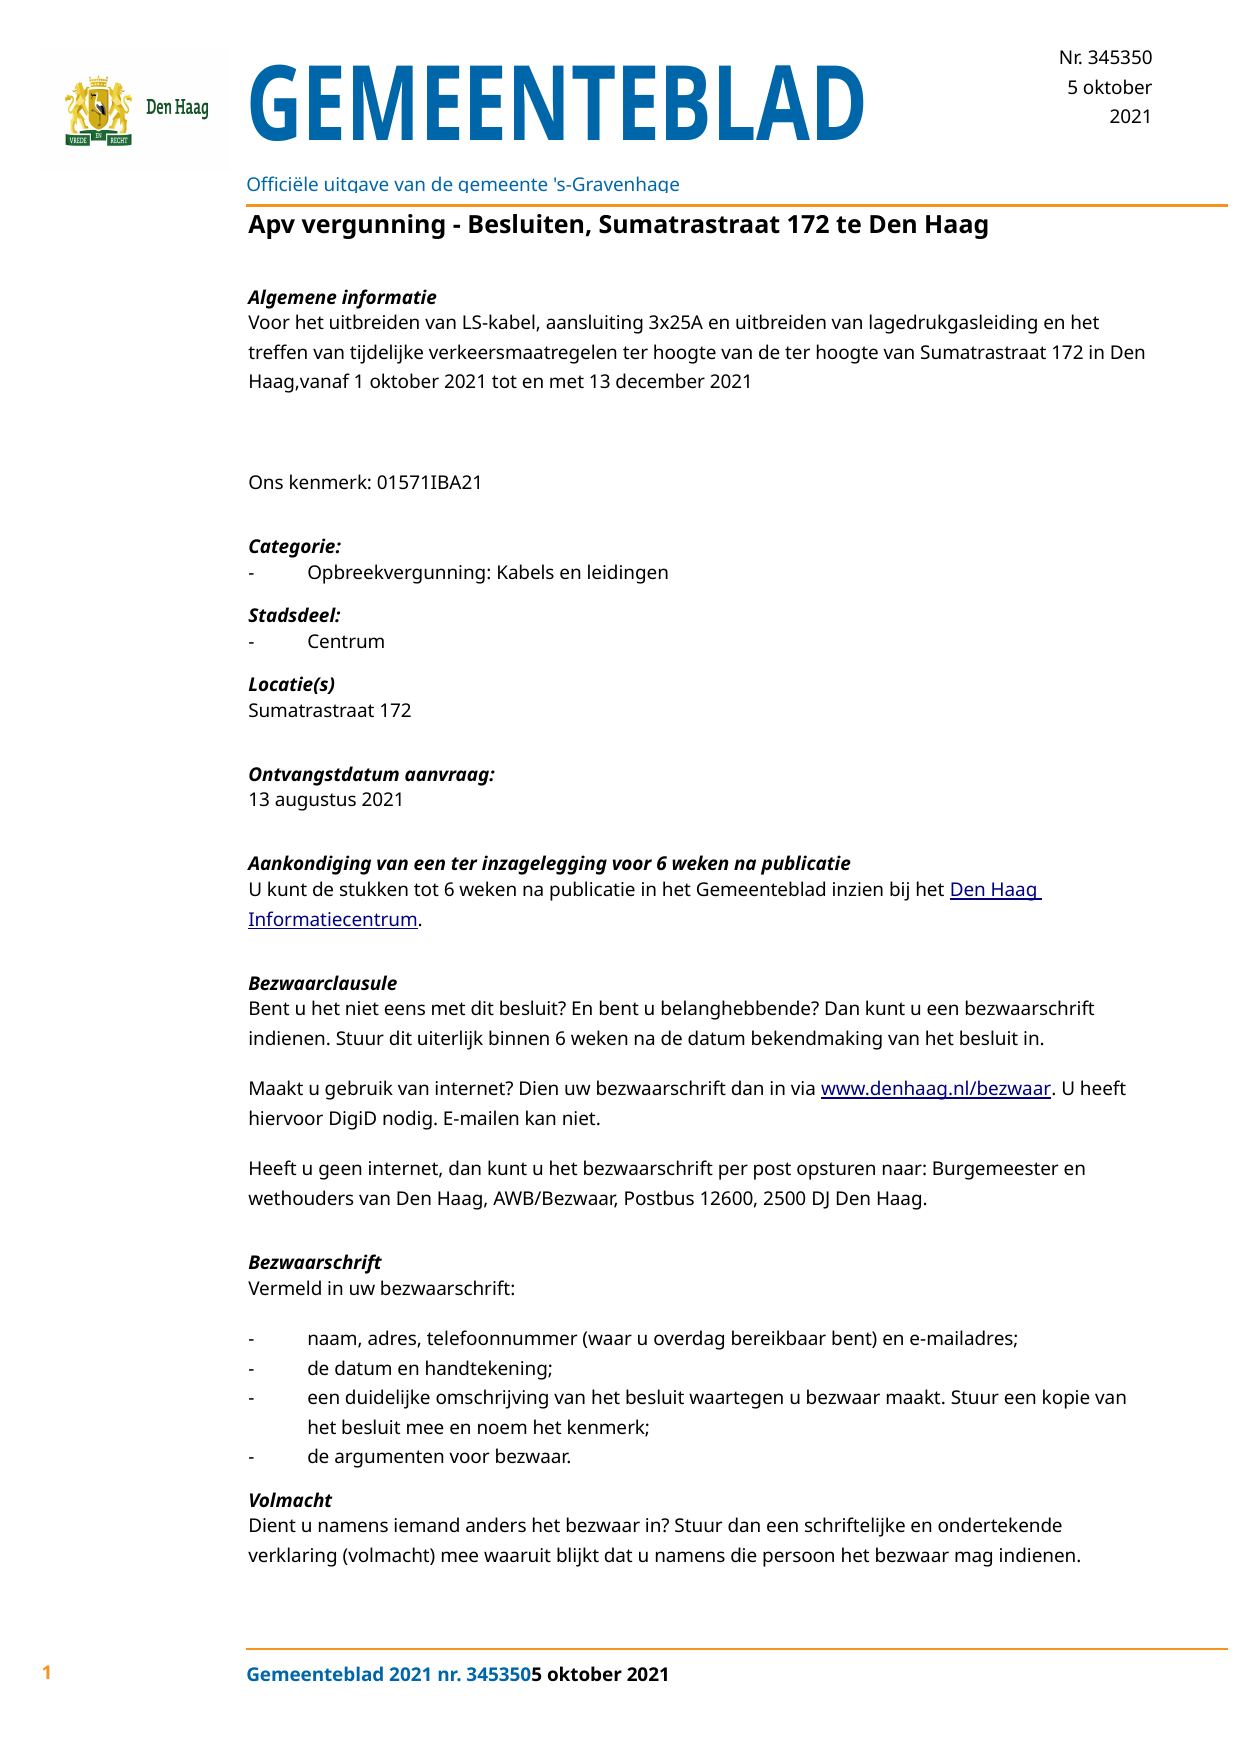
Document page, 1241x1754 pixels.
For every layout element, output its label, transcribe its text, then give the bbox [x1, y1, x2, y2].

list de argumenten voor bezwaar. [248, 1444, 1152, 1469]
text Volmacht [248, 1487, 1152, 1512]
text Bezwaarschrift [248, 1249, 1152, 1275]
text Locatie(s) [248, 671, 1152, 697]
text U kunt de stukken tot 6 weken na publicatie in het Gemeenteblad inzien bij het Den Haag Informatiecentrum. [248, 876, 1152, 932]
text Maakt u gebruik van internet? Dien uw bezwaarschrift dan in via www.denhaag.nl/bezwaar. U heeft hiervoor DigiD nodig. E-mailen kan niet. [248, 1076, 1152, 1131]
list naam, adres, telefoonnummer (waar u overdag bereikbaar bent) en e-mailadres; [248, 1325, 1152, 1351]
text Sumatrastraat 172 [248, 697, 1152, 723]
list een duidelijke omschrijving van het besluit waartegen u bezwaar maakt. Stuur een kopie van het besluit mee en noem het kenmerk; [248, 1384, 1152, 1440]
text Ontvangstdatum aanvraag: [248, 761, 1152, 787]
text Vermeld in uw bezwaarschrift: [248, 1275, 1152, 1301]
picture [41, 47, 231, 172]
text Bent u het niet eens met dit besluit? En bent u belanghebbende? Dan kunt u een bezwaarschrift indienen. Stuur dit uiterlijk binnen 6 weken na de datum bekendmaking van het besluit in. [248, 996, 1152, 1051]
text Heeft u geen internet, dan kunt u het bezwaarschrift per post opsturen naar: Burgemeester en wethouders van Den Haag, AWB/Bezwaar, Postbus 12600, 2500 DJ Den Haag. [248, 1156, 1152, 1211]
text Stadsdeel: [248, 602, 1152, 628]
text Bezwaarclausule [248, 970, 1152, 996]
list de datum en handtekening; [248, 1355, 1152, 1381]
text Categorie: [248, 533, 1152, 559]
text Ons kenmerk: 01571IBA21 [248, 469, 1152, 495]
text 13 augustus 2021 [248, 787, 1152, 812]
text Voor het uitbreiden van LS-kabel, aansluiting 3x25A en uitbreiden van lagedrukgasleiding en het treffen van tijdelijke verkeersmaatregelen ter hoogte van de ter hoogte van Sumatrastraat 172 in Den Haag,vanaf 1 oktober 2021 tot en met 13 december 2021 [248, 309, 1152, 394]
list Centrum [248, 628, 1152, 654]
text Algemene informatie [248, 284, 1152, 309]
list Opbreekvergunning: Kabels en leidingen [248, 559, 1152, 585]
text Aankondiging van een ter inzagelegging voor 6 weken na publicatie [248, 851, 1152, 876]
text Apv vergunning - Besluiten, Sumatrastraat 172 te Den Haag [248, 207, 1152, 241]
text Dient u namens iemand anders het bezwaar in? Stuur dan een schriftelijke en ondertekende verklaring (volmacht) mee waaruit blijkt dat u namens die persoon het bezwaar mag indienen. [248, 1512, 1152, 1568]
